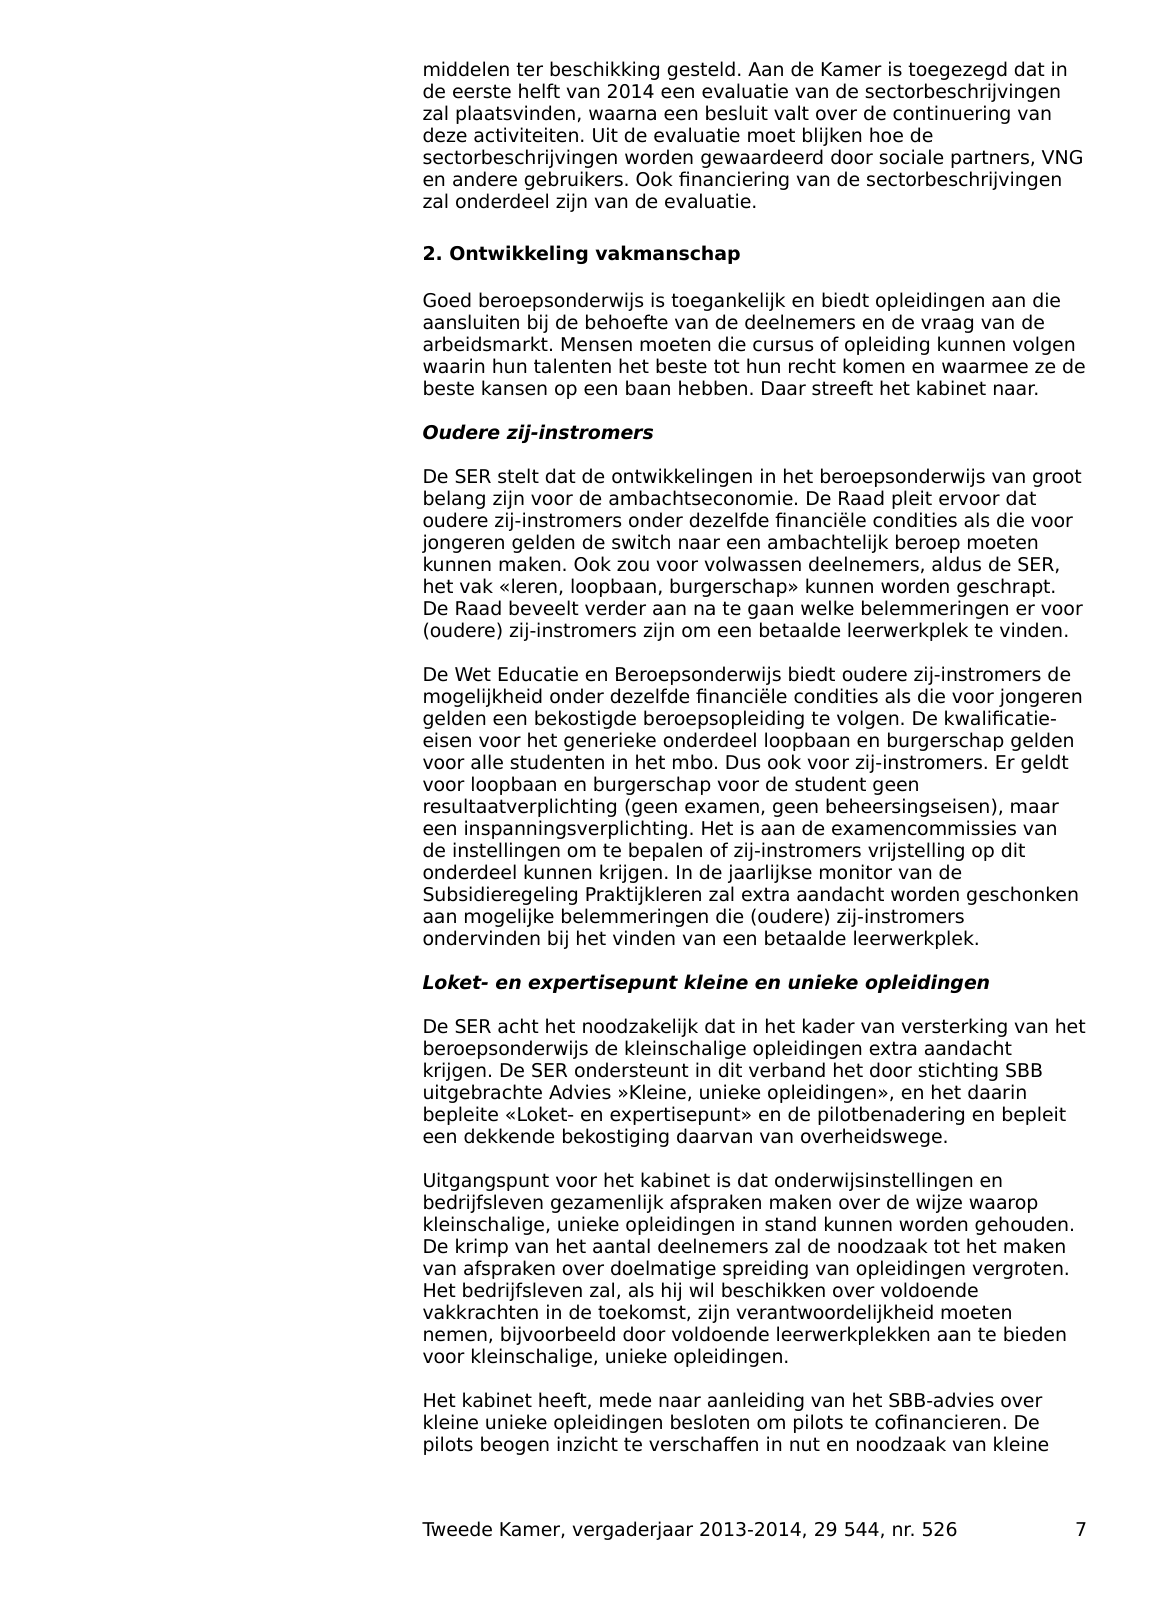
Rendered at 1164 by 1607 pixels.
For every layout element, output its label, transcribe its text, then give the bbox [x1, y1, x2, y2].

subtitle 2. Ontwikkeling vakmanschap [422, 243, 1087, 265]
text De SER stelt dat de ontwikkelingen in het beroepsonderwijs van groot belang zijn voor de ambachtseconomie. De Raad pleit ervoor dat oudere zij-instromers onder dezelfde financiële condities als die voor jongeren gelden de switch naar een ambachtelijk beroep moeten kunnen maken. Ook zou voor volwassen deelnemers, aldus de SER, het vak «leren, loopbaan, burgerschap» kunnen worden geschrapt. De Raad beveelt verder aan na te gaan welke belemmeringen er voor (oudere) zij-instromers zijn om een betaalde leerwerkplek te vinden. [422, 466, 1087, 642]
text De SER acht het noodzakelijk dat in het kader van versterking van het beroepsonderwijs de kleinschalige opleidingen extra aandacht krijgen. De SER ondersteunt in dit verband het door stichting SBB uitgebrachte Advies »Kleine, unieke opleidingen», en het daarin bepleite «Loket- en expertisepunt» en de pilotbenadering en bepleit een dekkende bekostiging daarvan van overheidswege. [422, 1016, 1087, 1148]
text Het kabinet heeft, mede naar aanleiding van het SBB-advies over kleine unieke opleidingen besloten om pilots te cofinancieren. De pilots beogen inzicht te verschaffen in nut en noodzaak van kleine [422, 1390, 1087, 1456]
subtitle Loket- en expertisepunt kleine en unieke opleidingen [422, 972, 1087, 994]
text Goed beroepsonderwijs is toegankelijk en biedt opleidingen aan die aansluiten bij de behoefte van de deelnemers en de vraag van de arbeidsmarkt. Mensen moeten die cursus of opleiding kunnen volgen waarin hun talenten het beste tot hun recht komen en waarmee ze de beste kansen op een baan hebben. Daar streeft het kabinet naar. [422, 290, 1087, 400]
text Uitgangspunt voor het kabinet is dat onderwijsinstellingen en bedrijfsleven gezamenlijk afspraken maken over de wijze waarop kleinschalige, unieke opleidingen in stand kunnen worden gehouden. De krimp van het aantal deelnemers zal de noodzaak tot het maken van afspraken over doelmatige spreiding van opleidingen vergroten. Het bedrijfsleven zal, als hij wil beschikken over voldoende vakkrachten in de toekomst, zijn verantwoordelijkheid moeten nemen, bijvoorbeeld door voldoende leerwerkplekken aan te bieden voor kleinschalige, unieke opleidingen. [422, 1170, 1087, 1368]
subtitle Oudere zij-instromers [422, 422, 1087, 444]
text De Wet Educatie en Beroepsonderwijs biedt oudere zij-instromers de mogelijkheid onder dezelfde financiële condities als die voor jongeren gelden een bekostigde beroepsopleiding te volgen. De kwalificatie-eisen voor het generieke onderdeel loopbaan en burgerschap gelden voor alle studenten in het mbo. Dus ook voor zij-instromers. Er geldt voor loopbaan en burgerschap voor de student geen resultaatverplichting (geen examen, geen beheersingseisen), maar een inspanningsverplichting. Het is aan de examencommissies van de instellingen om te bepalen of zij-instromers vrijstelling op dit onderdeel kunnen krijgen. In de jaarlijkse monitor van de Subsidieregeling Praktijkleren zal extra aandacht worden geschonken aan mogelijke belemmeringen die (oudere) zij-instromers ondervinden bij het vinden van een betaalde leerwerkplek. [422, 664, 1087, 950]
text middelen ter beschikking gesteld. Aan de Kamer is toegezegd dat in de eerste helft van 2014 een evaluatie van de sectorbeschrijvingen zal plaatsvinden, waarna een besluit valt over de continuering van deze activiteiten. Uit de evaluatie moet blijken hoe de sectorbeschrijvingen worden gewaardeerd door sociale partners, VNG en andere gebruikers. Ook financiering van de sectorbeschrijvingen zal onderdeel zijn van de evaluatie. [422, 59, 1087, 213]
